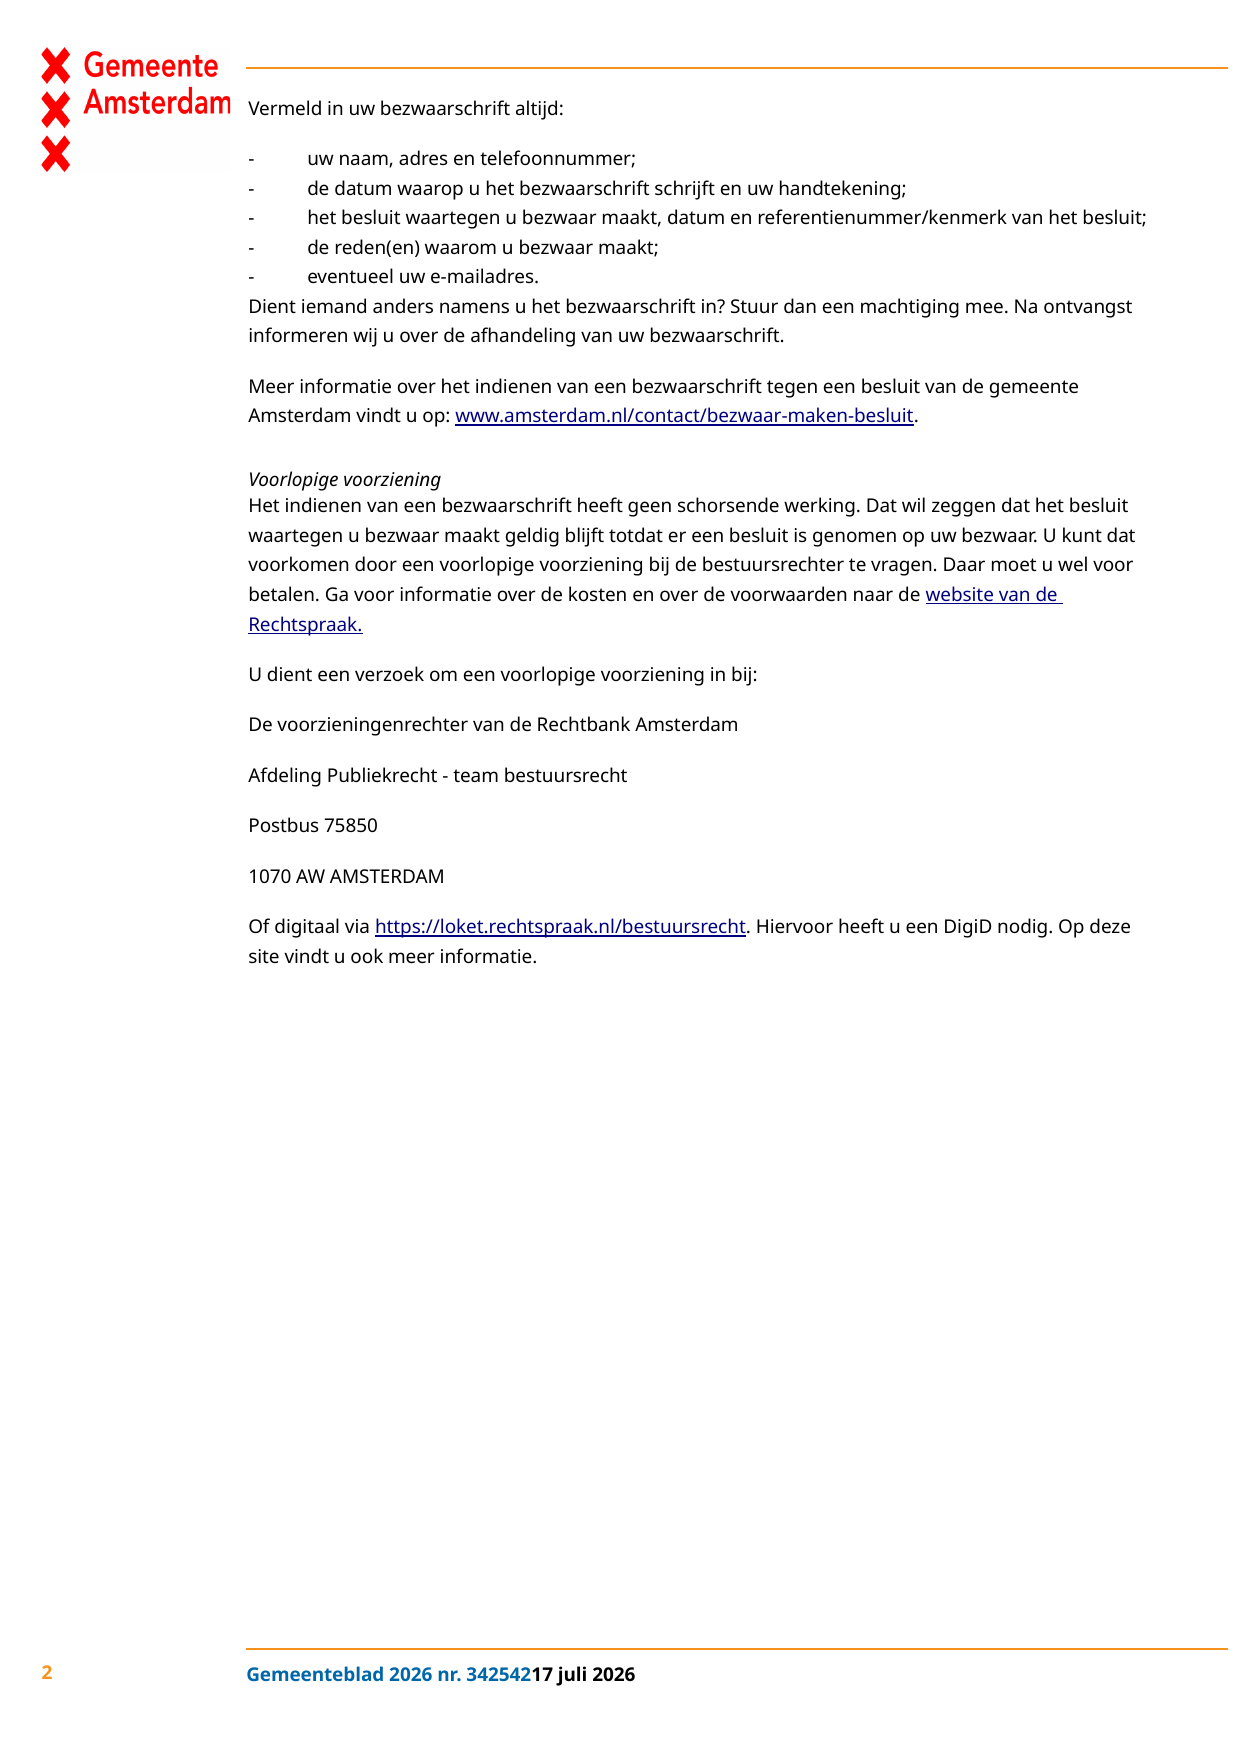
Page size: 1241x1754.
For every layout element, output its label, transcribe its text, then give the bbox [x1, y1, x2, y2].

list eventueel uw e-mailadres. [248, 263, 1152, 289]
text Vermeld in uw bezwaarschrift altijd: [248, 95, 1152, 121]
list uw naam, adres en telefoonnummer; [248, 145, 1152, 171]
text 1070 AW AMSTERDAM [248, 863, 1152, 888]
list de datum waarop u het bezwaarschrift schrijft en uw handtekening; [248, 175, 1152, 201]
list de reden(en) waarom u bezwaar maakt; [248, 234, 1152, 260]
text Voorlopige voorziening [248, 467, 1152, 492]
text De voorzieningenrechter van de Rechtbank Amsterdam [248, 712, 1152, 737]
text Meer informatie over het indienen van een bezwaarschrift tegen een besluit van de gemeente Amsterdam vindt u op: www.amsterdam.nl/contact/bezwaar-maken-besluit. [248, 373, 1152, 428]
text Het indienen van een bezwaarschrift heeft geen schorsende werking. Dat wil zeggen dat het besluit waartegen u bezwaar maakt geldig blijft totdat er een besluit is genomen op uw bezwaar. U kunt dat voorkomen door een voorlopige voorziening bij de bestuursrechter te vragen. Daar moet u wel voor betalen. Ga voor informatie over de kosten en over de voorwaarden naar de website van de Rechtspraak. [248, 492, 1152, 636]
text Afdeling Publiekrecht - team bestuursrecht [248, 762, 1152, 788]
text U dient een verzoek om een voorlopige voorziening in bij: [248, 661, 1152, 687]
picture [41, 47, 231, 172]
text Of digitaal via https://loket.rechtspraak.nl/bestuursrecht. Hiervoor heeft u een DigiD nodig. Op deze site vindt u ook meer informatie. [248, 913, 1152, 968]
text Dient iemand anders namens u het bezwaarschrift in? Stuur dan een machtiging mee. Na ontvangst informeren wij u over de afhandeling van uw bezwaarschrift. [248, 293, 1152, 348]
text Postbus 75850 [248, 812, 1152, 838]
list het besluit waartegen u bezwaar maakt, datum en referentienummer/kenmerk van het besluit; [248, 204, 1152, 230]
